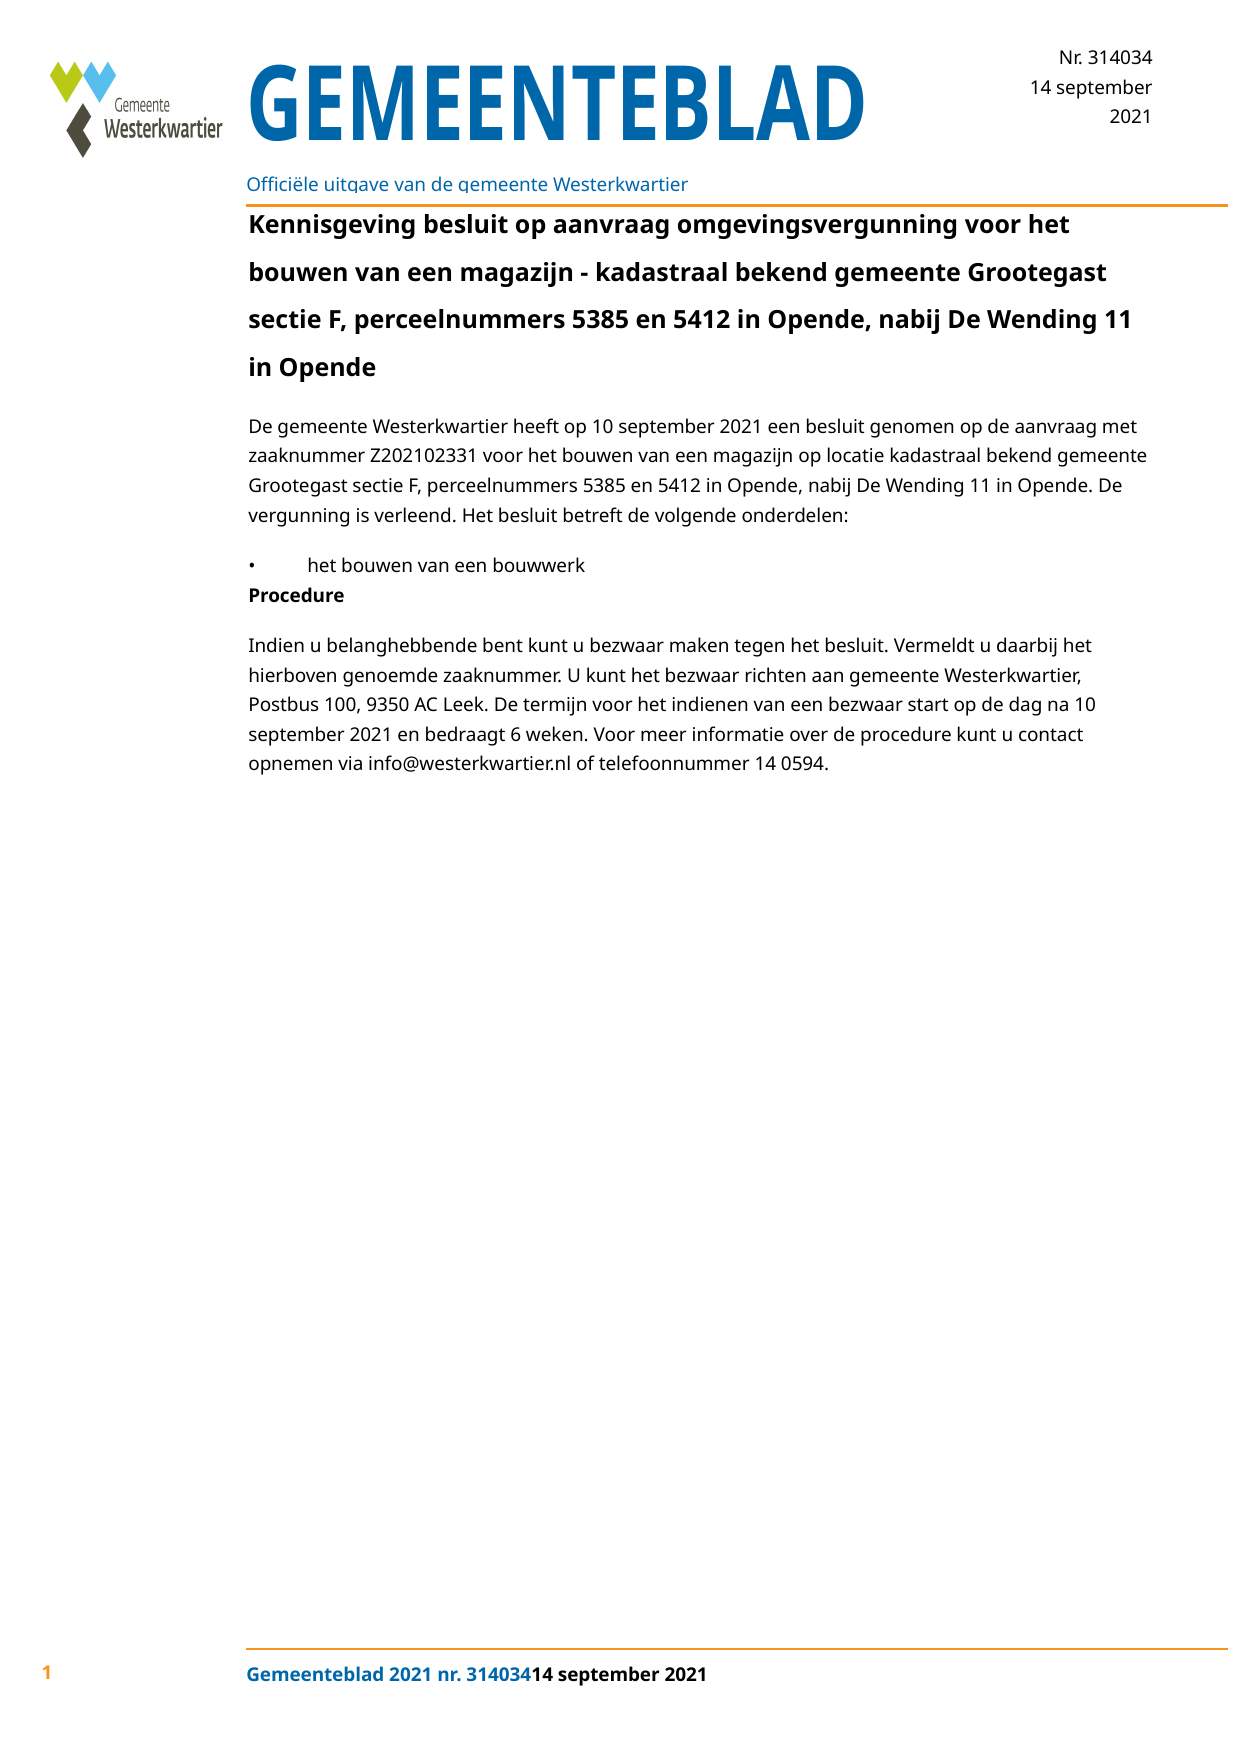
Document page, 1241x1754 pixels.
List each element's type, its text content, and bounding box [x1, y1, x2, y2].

text De gemeente Westerkwartier heeft op 10 september 2021 een besluit genomen op de aanvraag met zaaknummer Z202102331 voor het bouwen van een magazijn op locatie kadastraal bekend gemeente Grootegast sectie F, perceelnummers 5385 en 5412 in Opende, nabij De Wending 11 in Opende. De vergunning is verleend. Het besluit betreft de volgende onderdelen: [248, 413, 1152, 528]
text Kennisgeving besluit op aanvraag omgevingsvergunning voor het bouwen van een magazijn - kadastraal bekend gemeente Grootegast sectie F, perceelnummers 5385 en 5412 in Opende, nabij De Wending 11 in Opende [248, 207, 1152, 384]
text Procedure [248, 582, 1152, 608]
text Indien u belanghebbende bent kunt u bezwaar maken tegen het besluit. Vermeldt u daarbij het hierboven genoemde zaaknummer. U kunt het bezwaar richten aan gemeente Westerkwartier, Postbus 100, 9350 AC Leek. De termijn voor het indienen van een bezwaar start op de dag na 10 september 2021 en bedraagt 6 weken. Voor meer informatie over de procedure kunt u contact opnemen via info@westerkwartier.nl of telefoonnummer 14 0594. [248, 632, 1152, 776]
picture [41, 47, 231, 172]
list het bouwen van een bouwwerk [248, 552, 1152, 578]
